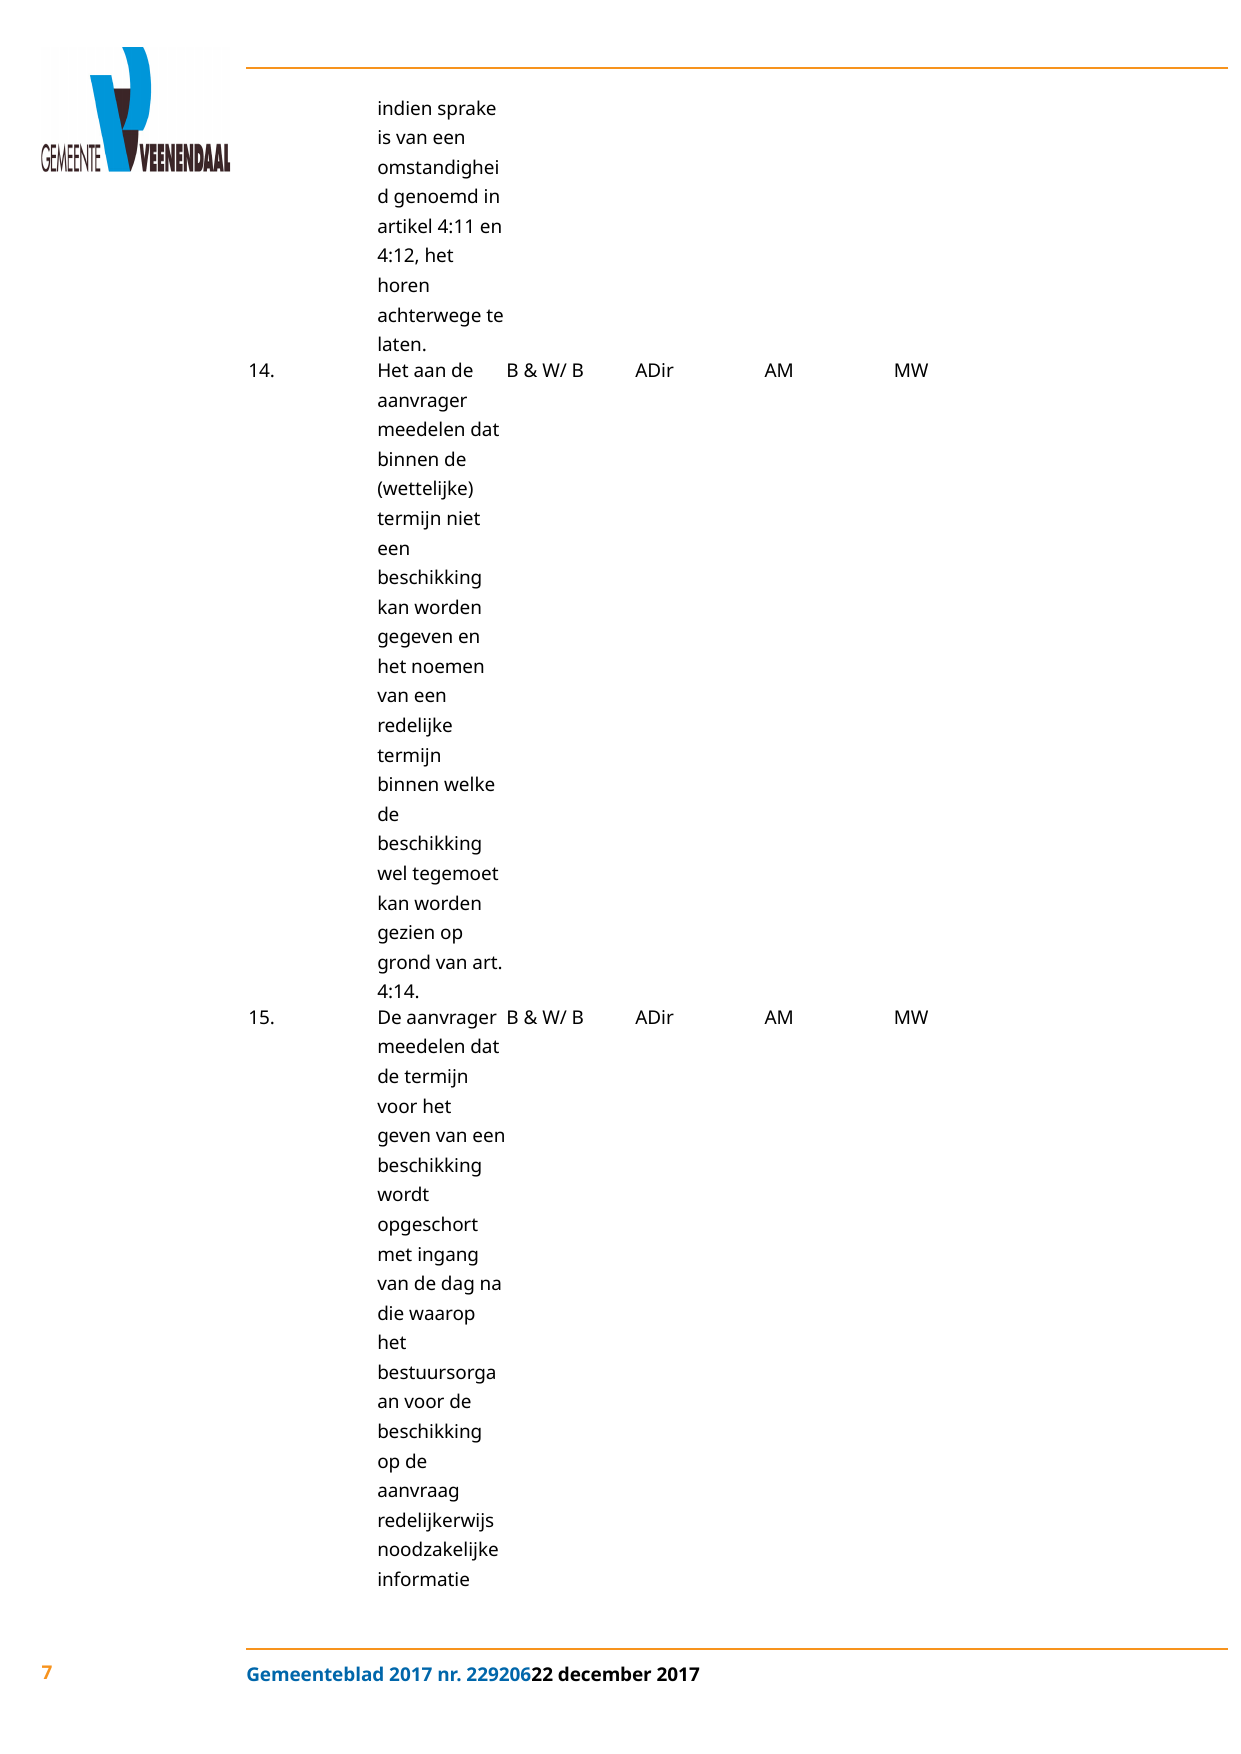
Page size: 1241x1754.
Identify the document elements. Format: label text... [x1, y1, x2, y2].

table_cell [764, 95, 893, 357]
table_cell MW [894, 1004, 1022, 1592]
table_cell [1023, 95, 1152, 357]
table_cell ADir [635, 357, 764, 1004]
picture [123, 47, 231, 172]
table_cell [1023, 357, 1152, 1004]
table_cell B & W/ B [506, 1004, 635, 1592]
table_cell [635, 95, 764, 357]
table_cell ADir [635, 1004, 764, 1592]
table_cell De aanvrager meedelen dat de termijn voor het geven van een beschikking wordt opgeschort met ingang van de dag na die waarop het bestuursorgaan voor de beschikking op de aanvraag redelijkerwijs noodzakelijke informatie [377, 1004, 506, 1592]
table_cell B & W/ B [506, 357, 635, 1004]
table_cell [248, 357, 377, 1004]
picture [41, 47, 130, 172]
table_cell Het aan de aanvrager meedelen dat binnen de (wettelijke) termijn niet een beschikking kan worden gegeven en het noemen van een redelijke termijn binnen welke de beschikking wel tegemoet kan worden gezien op grond van art. 4:14. [377, 357, 506, 1004]
table_cell MW [894, 357, 1022, 1004]
table_cell [248, 1004, 377, 1592]
table_cell [1023, 1004, 1152, 1592]
table_cell [894, 95, 1022, 357]
table_cell [248, 95, 377, 357]
table_cell AM [764, 357, 893, 1004]
table_cell AM [764, 1004, 893, 1592]
table_cell indien sprake is van een omstandigheid genoemd in artikel 4:11 en 4:12, het horen achterwege te laten. [377, 95, 506, 357]
table_cell [506, 95, 635, 357]
